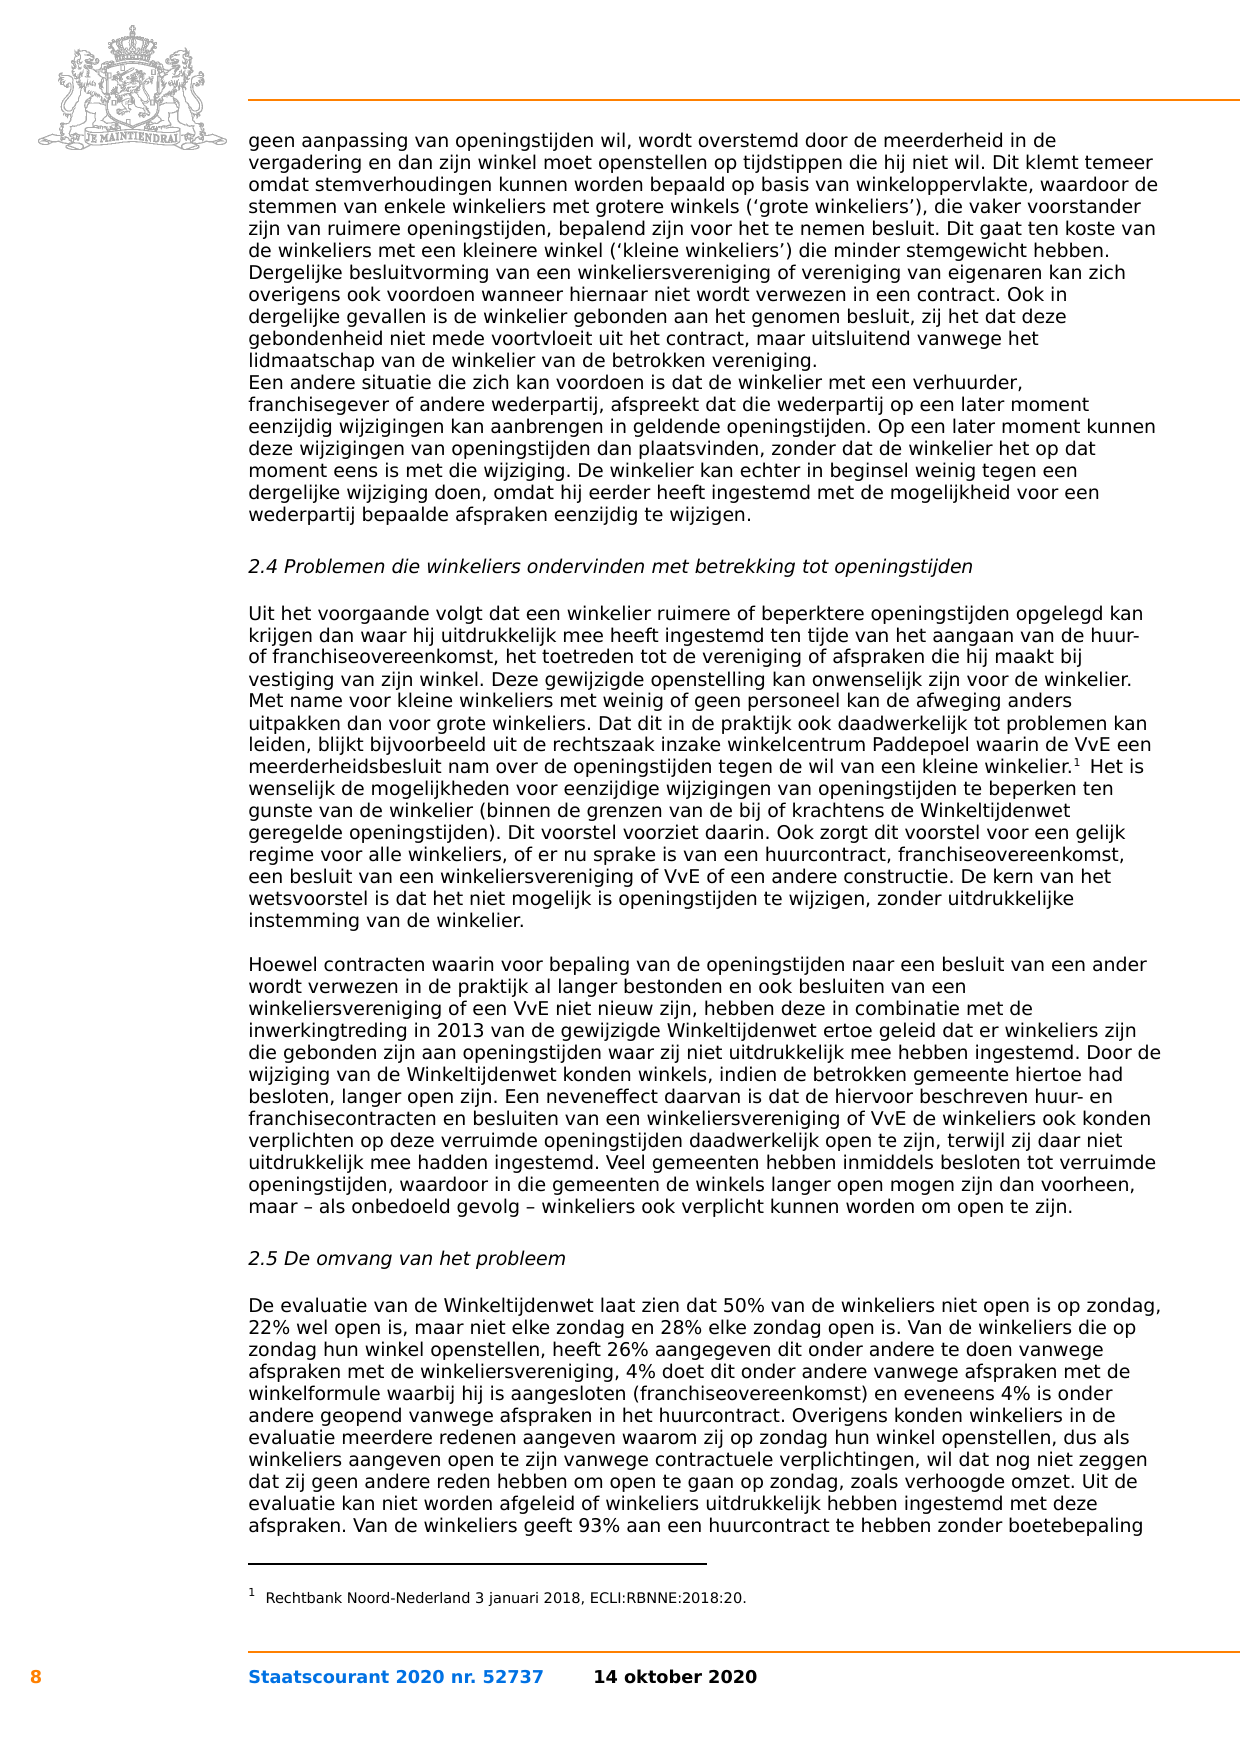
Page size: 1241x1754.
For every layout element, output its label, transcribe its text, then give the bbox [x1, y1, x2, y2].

text De evaluatie van de Winkeltijdenwet laat zien dat 50% van de winkeliers niet open is op zondag, 22% wel open is, maar niet elke zondag en 28% elke zondag open is. Van de winkeliers die op zondag hun winkel openstellen, heeft 26% aangegeven dit onder andere te doen vanwege afspraken met de winkeliersvereniging, 4% doet dit onder andere vanwege afspraken met de winkelformule waarbij hij is aangesloten (franchiseovereenkomst) en eveneens 4% is onder andere geopend vanwege afspraken in het huurcontract. Overigens konden winkeliers in de evaluatie meerdere redenen aangeven waarom zij op zondag hun winkel openstellen, dus als winkeliers aangeven open te zijn vanwege contractuele verplichtingen, wil dat nog niet zeggen dat zij geen andere reden hebben om open te gaan op zondag, zoals verhoogde omzet. Uit de evaluatie kan niet worden afgeleid of winkeliers uitdrukkelijk hebben ingestemd met deze afspraken. Van de winkeliers geeft 93% aan een huurcontract te hebben zonder boetebepaling [248, 1295, 1163, 1537]
subtitle 2.4 Problemen die winkeliers ondervinden met betrekking tot openingstijden [248, 556, 1163, 577]
picture [38, 25, 227, 150]
text geen aanpassing van openingstijden wil, wordt overstemd door de meerderheid in de vergadering en dan zijn winkel moet openstellen op tijdstippen die hij niet wil. Dit klemt temeer omdat stemverhoudingen kunnen worden bepaald op basis van winkeloppervlakte, waardoor de stemmen van enkele winkeliers met grotere winkels (‘grote winkeliers’), die vaker voorstander zijn van ruimere openingstijden, bepalend zijn voor het te nemen besluit. Dit gaat ten koste van de winkeliers met een kleinere winkel (‘kleine winkeliers’) die minder stemgewicht hebben. Dergelijke besluitvorming van een winkeliersvereniging of vereniging van eigenaren kan zich overigens ook voordoen wanneer hiernaar niet wordt verwezen in een contract. Ook in dergelijke gevallen is de winkelier gebonden aan het genomen besluit, zij het dat deze gebondenheid niet mede voortvloeit uit het contract, maar uitsluitend vanwege het lidmaatschap van de winkelier van de betrokken vereniging. [248, 130, 1163, 372]
text Hoewel contracten waarin voor bepaling van de openingstijden naar een besluit van een ander wordt verwezen in de praktijk al langer bestonden en ook besluiten van een winkeliersvereniging of een VvE niet nieuw zijn, hebben deze in combinatie met de inwerkingtreding in 2013 van de gewijzigde Winkeltijdenwet ertoe geleid dat er winkeliers zijn die gebonden zijn aan openingstijden waar zij niet uitdrukkelijk mee hebben ingestemd. Door de wijziging van de Winkeltijdenwet konden winkels, indien de betrokken gemeente hiertoe had besloten, langer open zijn. Een neveneffect daarvan is dat de hiervoor beschreven huur- en franchisecontracten en besluiten van een winkeliersvereniging of VvE de winkeliers ook konden verplichten op deze verruimde openingstijden daadwerkelijk open te zijn, terwijl zij daar niet uitdrukkelijk mee hadden ingestemd. Veel gemeenten hebben inmiddels besloten tot verruimde openingstijden, waardoor in die gemeenten de winkels langer open mogen zijn dan voorheen, maar – als onbedoeld gevolg – winkeliers ook verplicht kunnen worden om open te zijn. [248, 954, 1163, 1218]
text Rechtbank Noord-Nederland 3 januari 2018, ECLI:RBNNE:2018:20. [248, 1586, 1163, 1608]
text Uit het voorgaande volgt dat een winkelier ruimere of beperktere openingstijden opgelegd kan krijgen dan waar hij uitdrukkelijk mee heeft ingestemd ten tijde van het aangaan van de huur- of franchiseovereenkomst, het toetreden tot de vereniging of afspraken die hij maakt bij vestiging van zijn winkel. Deze gewijzigde openstelling kan onwenselijk zijn voor de winkelier. Met name voor kleine winkeliers met weinig of geen personeel kan de afweging anders uitpakken dan voor grote winkeliers. Dat dit in de praktijk ook daadwerkelijk tot problemen kan leiden, blijkt bijvoorbeeld uit de rechtszaak inzake winkelcentrum Paddepoel waarin de VvE een meerderheidsbesluit nam over de openingstijden tegen de wil van een kleine winkelier. Het is wenselijk de mogelijkheden voor eenzijdige wijzigingen van openingstijden te beperken ten gunste van de winkelier (binnen de grenzen van de bij of krachtens de Winkeltijdenwet geregelde openingstijden). Dit voorstel voorziet daarin. Ook zorgt dit voorstel voor een gelijk regime voor alle winkeliers, of er nu sprake is van een huurcontract, franchiseovereenkomst, een besluit van een winkeliersvereniging of VvE of een andere constructie. De kern van het wetsvoorstel is dat het niet mogelijk is openingstijden te wijzigen, zonder uitdrukkelijke instemming van de winkelier. [248, 602, 1163, 932]
subtitle 2.5 De omvang van het probleem [248, 1248, 1163, 1270]
text Een andere situatie die zich kan voordoen is dat de winkelier met een verhuurder, franchisegever of andere wederpartij, afspreekt dat die wederpartij op een later moment eenzijdig wijzigingen kan aanbrengen in geldende openingstijden. Op een later moment kunnen deze wijzigingen van openingstijden dan plaatsvinden, zonder dat de winkelier het op dat moment eens is met die wijziging. De winkelier kan echter in beginsel weinig tegen een dergelijke wijziging doen, omdat hij eerder heeft ingestemd met de mogelijkheid voor een wederpartij bepaalde afspraken eenzijdig te wijzigen. [248, 372, 1163, 526]
